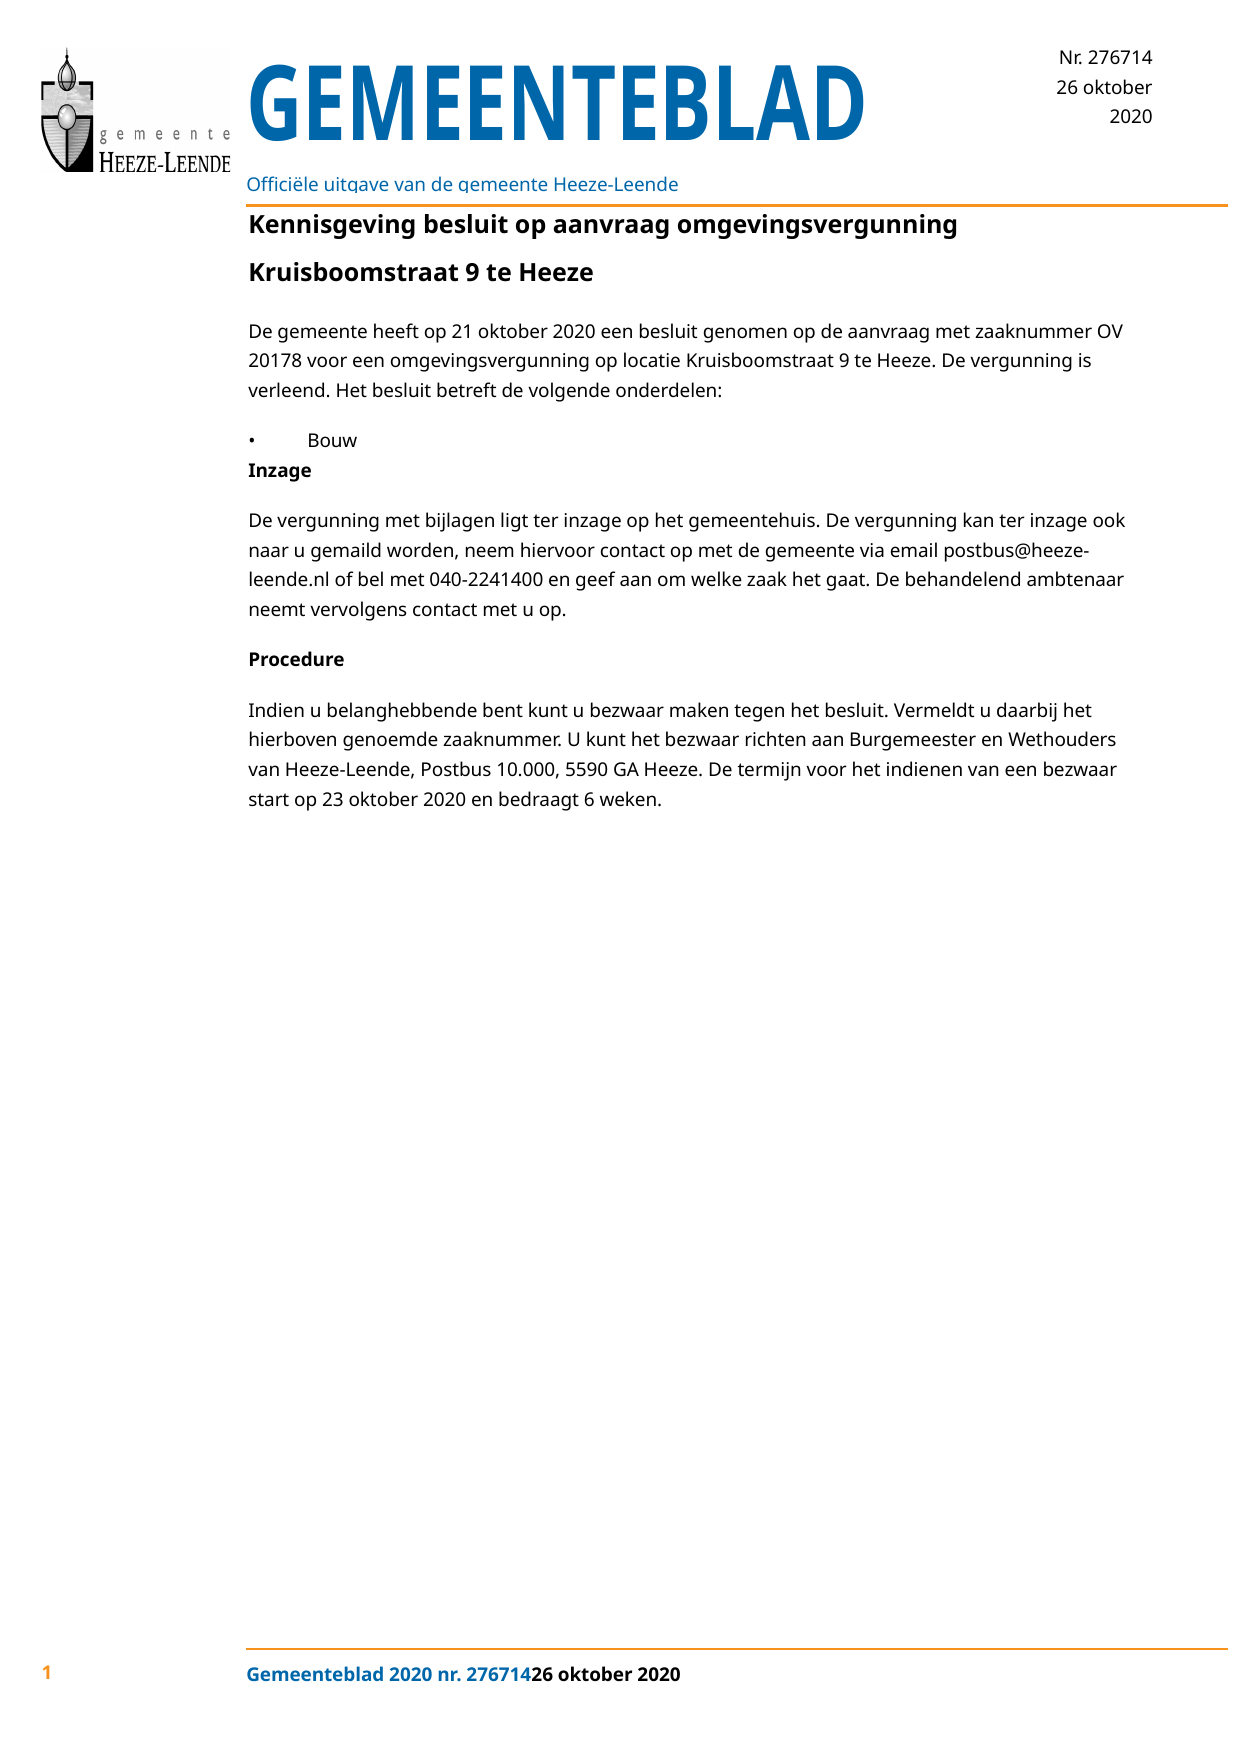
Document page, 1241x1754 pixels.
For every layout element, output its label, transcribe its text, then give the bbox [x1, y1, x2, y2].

text Indien u belanghebbende bent kunt u bezwaar maken tegen het besluit. Vermeldt u daarbij het hierboven genoemde zaaknummer. U kunt het bezwaar richten aan Burgemeester en Wethouders van Heeze-Leende, Postbus 10.000, 5590 GA Heeze. De termijn voor het indienen van een bezwaar start op 23 oktober 2020 en bedraagt 6 weken. [248, 697, 1152, 812]
text Procedure [248, 647, 1152, 672]
picture [41, 47, 231, 172]
text De vergunning met bijlagen ligt ter inzage op het gemeentehuis. De vergunning kan ter inzage ook naar u gemaild worden, neem hiervoor contact op met de gemeente via email postbus@heeze-leende.nl of bel met 040-2241400 en geef aan om welke zaak het gaat. De behandelend ambtenaar neemt vervolgens contact met u op. [248, 507, 1152, 622]
text Kennisgeving besluit op aanvraag omgevingsvergunning Kruisboomstraat 9 te Heeze [248, 207, 1152, 288]
list Bouw [248, 427, 1152, 453]
text De gemeente heeft op 21 oktober 2020 een besluit genomen op de aanvraag met zaaknummer OV 20178 voor een omgevingsvergunning op locatie Kruisboomstraat 9 te Heeze. De vergunning is verleend. Het besluit betreft de volgende onderdelen: [248, 318, 1152, 403]
text Inzage [248, 457, 1152, 483]
